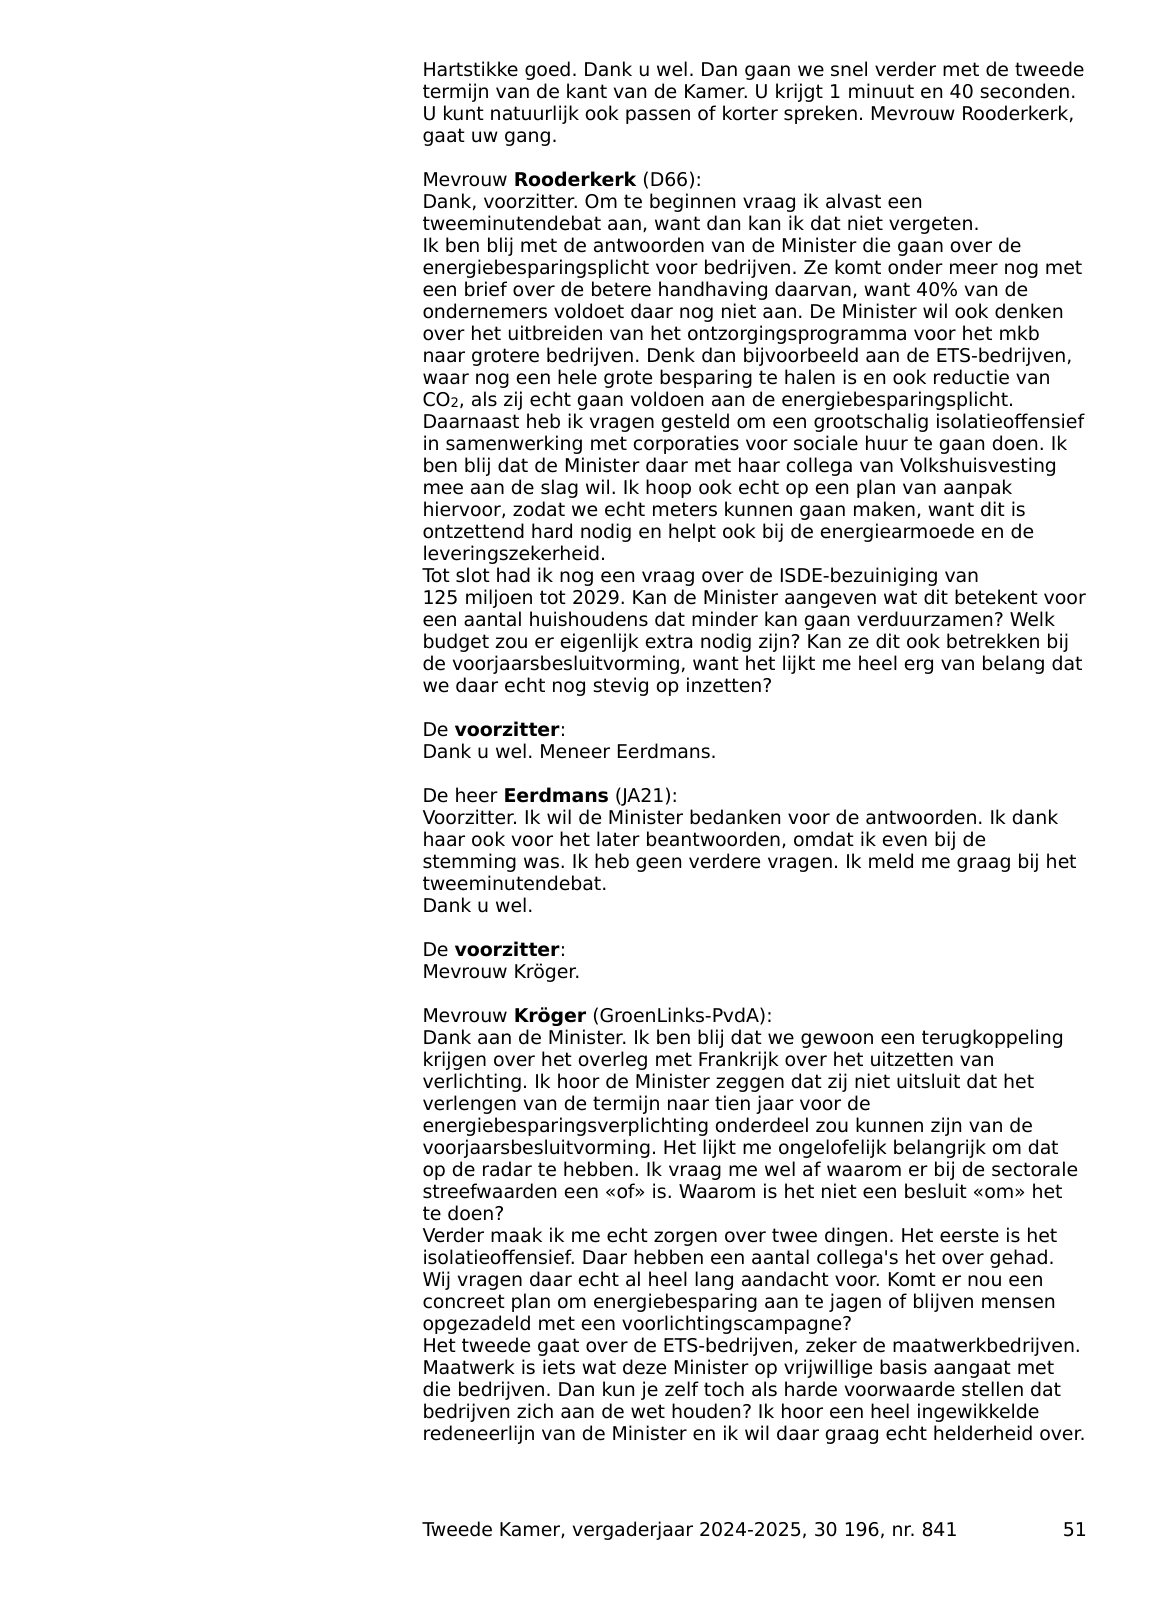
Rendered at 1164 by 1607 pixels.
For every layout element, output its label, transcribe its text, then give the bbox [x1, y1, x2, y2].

text Daarnaast heb ik vragen gesteld om een grootschalig isolatieoffensief in samenwerking met corporaties voor sociale huur te gaan doen. Ik ben blij dat de Minister daar met haar collega van Volkshuisvesting mee aan de slag wil. Ik hoop ook echt op een plan van aanpak hiervoor, zodat we echt meters kunnen gaan maken, want dit is ontzettend hard nodig en helpt ook bij de energiearmoede en de leveringszekerheid. [422, 411, 1087, 565]
text De voorzitter: [422, 719, 1087, 741]
text Tot slot had ik nog een vraag over de ISDE-bezuiniging van 125 miljoen tot 2029. Kan de Minister aangeven wat dit betekent voor een aantal huishoudens dat minder kan gaan verduurzamen? Welk budget zou er eigenlijk extra nodig zijn? Kan ze dit ook betrekken bij de voorjaarsbesluitvorming, want het lijkt me heel erg van belang dat we daar echt nog stevig op inzetten? [422, 565, 1087, 697]
text Dank u wel. [422, 895, 1087, 917]
text Dank aan de Minister. Ik ben blij dat we gewoon een terugkoppeling krijgen over het overleg met Frankrijk over het uitzetten van verlichting. Ik hoor de Minister zeggen dat zij niet uitsluit dat het verlengen van de termijn naar tien jaar voor de energiebesparingsverplichting onderdeel zou kunnen zijn van de voorjaarsbesluitvorming. Het lijkt me ongelofelijk belangrijk om dat op de radar te hebben. Ik vraag me wel af waarom er bij de sectorale streefwaarden een «of» is. Waarom is het niet een besluit «om» het te doen? [422, 1027, 1087, 1225]
text Het tweede gaat over de ETS-bedrijven, zeker de maatwerkbedrijven. Maatwerk is iets wat deze Minister op vrijwillige basis aangaat met die bedrijven. Dan kun je zelf toch als harde voorwaarde stellen dat bedrijven zich aan de wet houden? Ik hoor een heel ingewikkelde redeneerlijn van de Minister en ik wil daar graag echt helderheid over. [422, 1335, 1087, 1445]
text Mevrouw Rooderkerk (D66): [422, 169, 1087, 191]
text Verder maak ik me echt zorgen over twee dingen. Het eerste is het isolatieoffensief. Daar hebben een aantal collega's het over gehad. Wij vragen daar echt al heel lang aandacht voor. Komt er nou een concreet plan om energiebesparing aan te jagen of blijven mensen opgezadeld met een voorlichtingscampagne? [422, 1225, 1087, 1335]
text Dank, voorzitter. Om te beginnen vraag ik alvast een tweeminutendebat aan, want dan kan ik dat niet vergeten. [422, 191, 1087, 235]
text Dank u wel. Meneer Eerdmans. [422, 741, 1087, 763]
text Hartstikke goed. Dank u wel. Dan gaan we snel verder met de tweede termijn van de kant van de Kamer. U krijgt 1 minuut en 40 seconden. U kunt natuurlijk ook passen of korter spreken. Mevrouw Rooderkerk, gaat uw gang. [422, 59, 1087, 147]
text Ik ben blij met de antwoorden van de Minister die gaan over de energiebesparingsplicht voor bedrijven. Ze komt onder meer nog met een brief over de betere handhaving daarvan, want 40% van de ondernemers voldoet daar nog niet aan. De Minister wil ook denken over het uitbreiden van het ontzorgingsprogramma voor het mkb naar grotere bedrijven. Denk dan bijvoorbeeld aan de ETS-bedrijven, waar nog een hele grote besparing te halen is en ook reductie van CO2, als zij echt gaan voldoen aan de energiebesparingsplicht. [422, 235, 1087, 411]
text Mevrouw Kröger (GroenLinks-PvdA): [422, 1005, 1087, 1027]
text De heer Eerdmans (JA21): [422, 785, 1087, 807]
text Voorzitter. Ik wil de Minister bedanken voor de antwoorden. Ik dank haar ook voor het later beantwoorden, omdat ik even bij de stemming was. Ik heb geen verdere vragen. Ik meld me graag bij het tweeminutendebat. [422, 807, 1087, 895]
text De voorzitter: [422, 939, 1087, 961]
text Mevrouw Kröger. [422, 961, 1087, 983]
